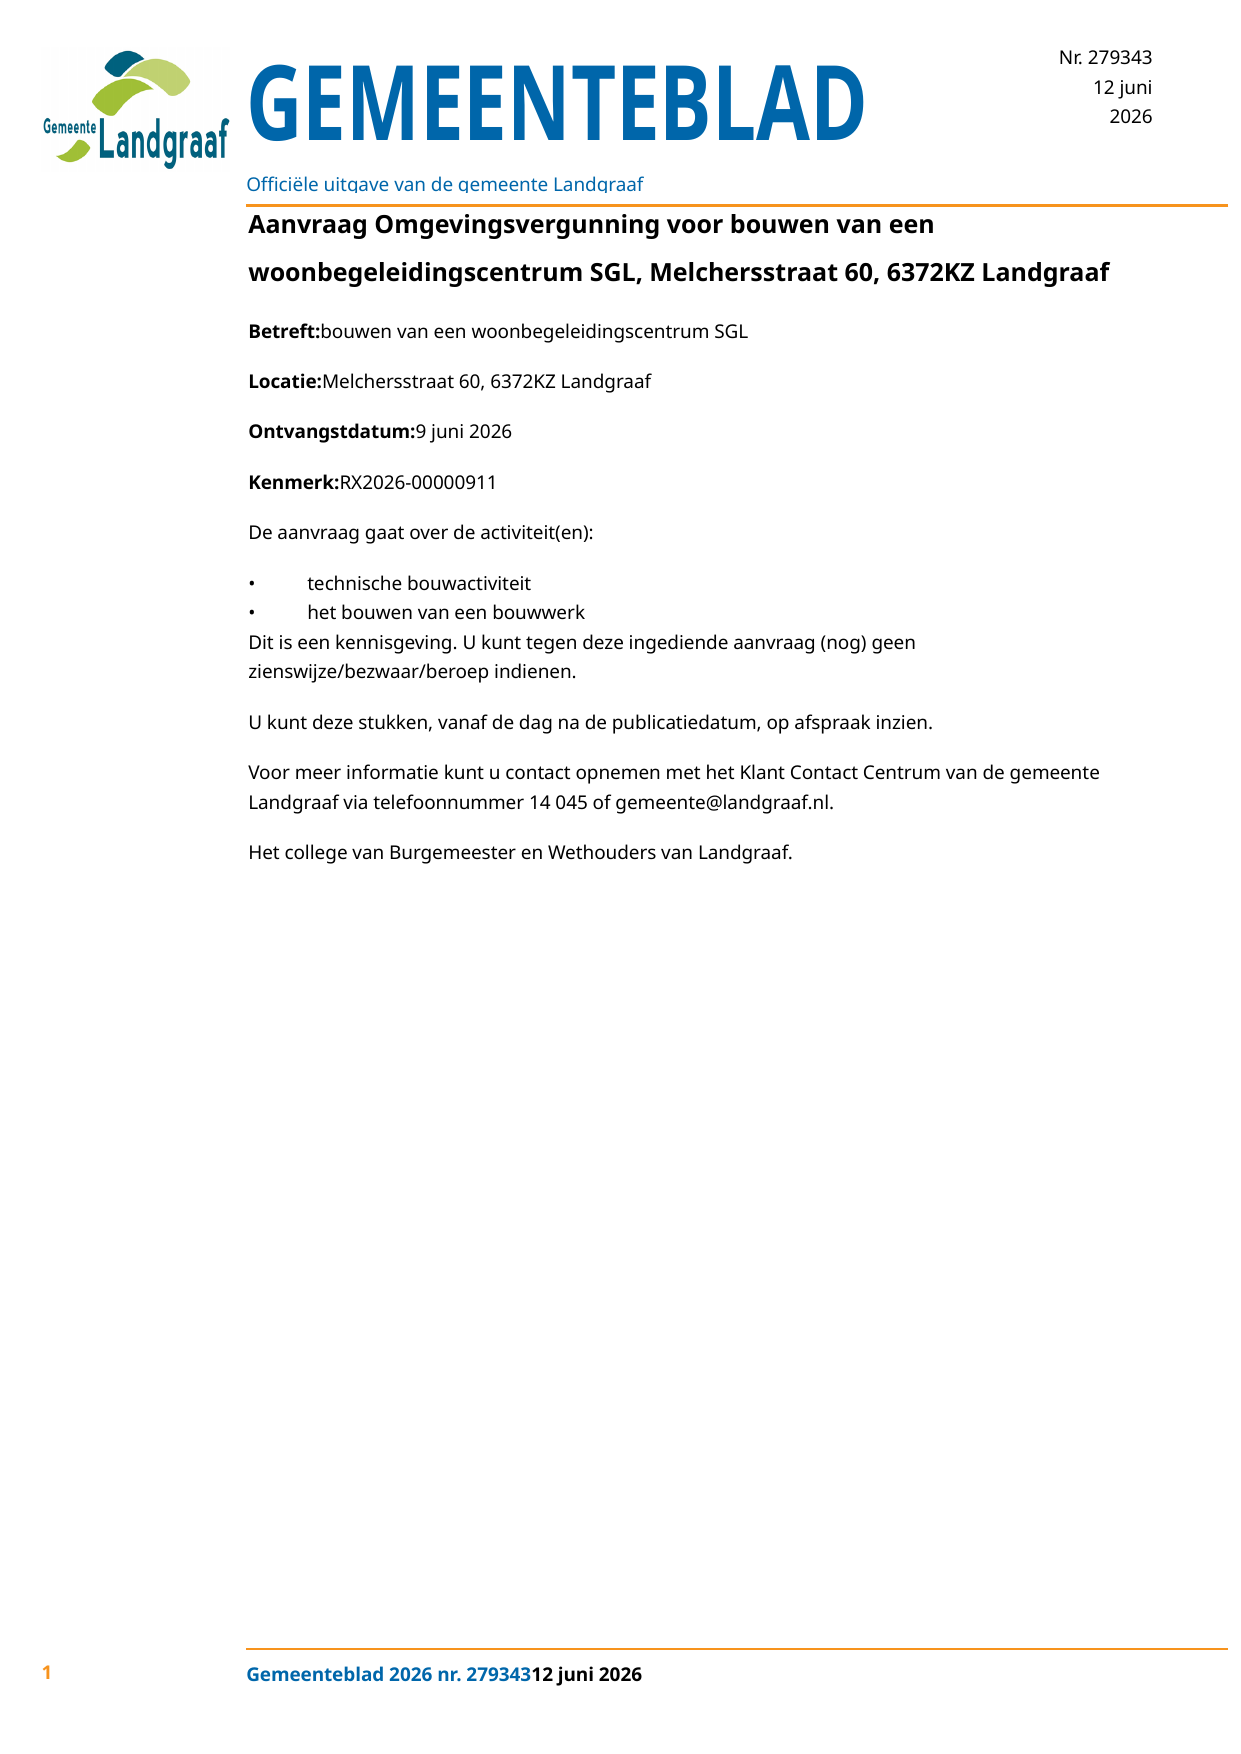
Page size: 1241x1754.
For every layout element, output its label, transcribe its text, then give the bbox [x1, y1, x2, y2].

text Ontvangstdatum:9 juni 2026 [248, 419, 1152, 444]
text Locatie:Melchersstraat 60, 6372KZ Landgraaf [248, 368, 1152, 394]
list technische bouwactiviteit [248, 570, 1152, 596]
text Dit is een kennisgeving. U kunt tegen deze ingediende aanvraag (nog) geen zienswijze/bezwaar/beroep indienen. [248, 629, 1152, 684]
list het bouwen van een bouwwerk [248, 599, 1152, 625]
text Voor meer informatie kunt u contact opnemen met het Klant Contact Centrum van de gemeente Landgraaf via telefoonnummer 14 045 of gemeente@landgraaf.nl. [248, 759, 1152, 815]
text U kunt deze stukken, vanaf de dag na de publicatiedatum, op afspraak inzien. [248, 709, 1152, 735]
picture [41, 47, 231, 172]
text Aanvraag Omgevingsvergunning voor bouwen van een woonbegeleidingscentrum SGL, Melchersstraat 60, 6372KZ Landgraaf [248, 207, 1152, 288]
text Betreft:bouwen van een woonbegeleidingscentrum SGL [248, 318, 1152, 344]
text Het college van Burgemeester en Wethouders van Landgraaf. [248, 839, 1152, 865]
text Kenmerk:RX2026-00000911 [248, 469, 1152, 495]
text De aanvraag gaat over de activiteit(en): [248, 519, 1152, 545]
